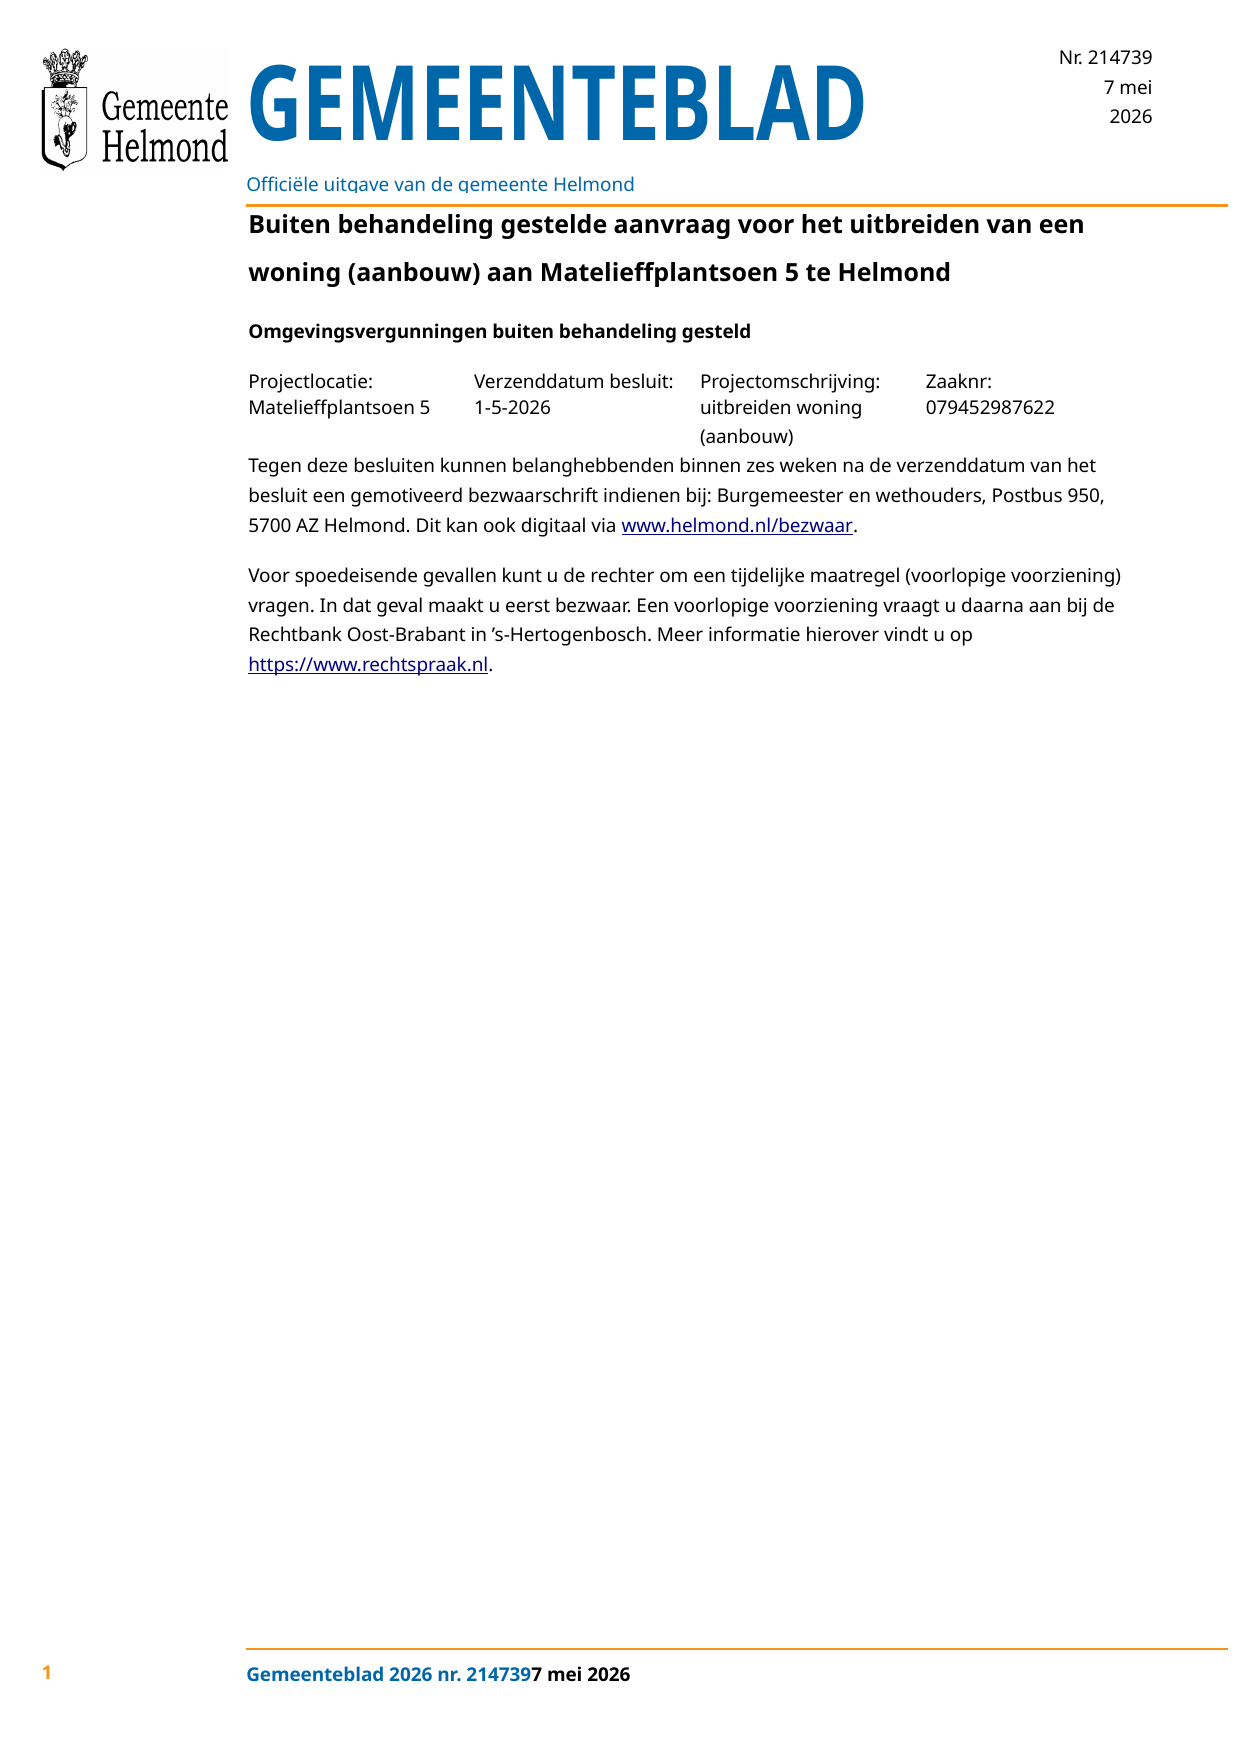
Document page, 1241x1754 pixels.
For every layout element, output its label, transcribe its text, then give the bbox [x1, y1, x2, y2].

text Buiten behandeling gestelde aanvraag voor het uitbreiden van een woning (aanbouw) aan Matelieffplantsoen 5 te Helmond [248, 207, 1152, 288]
table_header Projectlocatie: [248, 369, 474, 394]
table_cell 1-5-2026 [474, 394, 700, 449]
table_header Zaaknr: [926, 369, 1152, 394]
table_header Verzenddatum besluit: [474, 369, 700, 394]
picture [41, 47, 231, 172]
table_cell 079452987622 [926, 394, 1152, 449]
table_header Projectomschrijving: [700, 369, 926, 394]
table_cell Matelieffplantsoen 5 [248, 394, 474, 449]
text Voor spoedeisende gevallen kunt u de rechter om een tijdelijke maatregel (voorlopige voorziening) vragen. In dat geval maakt u eerst bezwaar. Een voorlopige voorziening vraagt u daarna aan bij de Rechtbank Oost-Brabant in ’s-Hertogenbosch. Meer informatie hierover vindt u op https://www.rechtspraak.nl. [248, 562, 1152, 677]
text Tegen deze besluiten kunnen belanghebbenden binnen zes weken na de verzenddatum van het besluit een gemotiveerd bezwaarschrift indienen bij: Burgemeester en wethouders, Postbus 950, 5700 AZ Helmond. Dit kan ook digitaal via www.helmond.nl/bezwaar. [248, 453, 1152, 538]
table_cell uitbreiden woning (aanbouw) [700, 394, 926, 449]
text Omgevingsvergunningen buiten behandeling gesteld [248, 318, 1152, 344]
